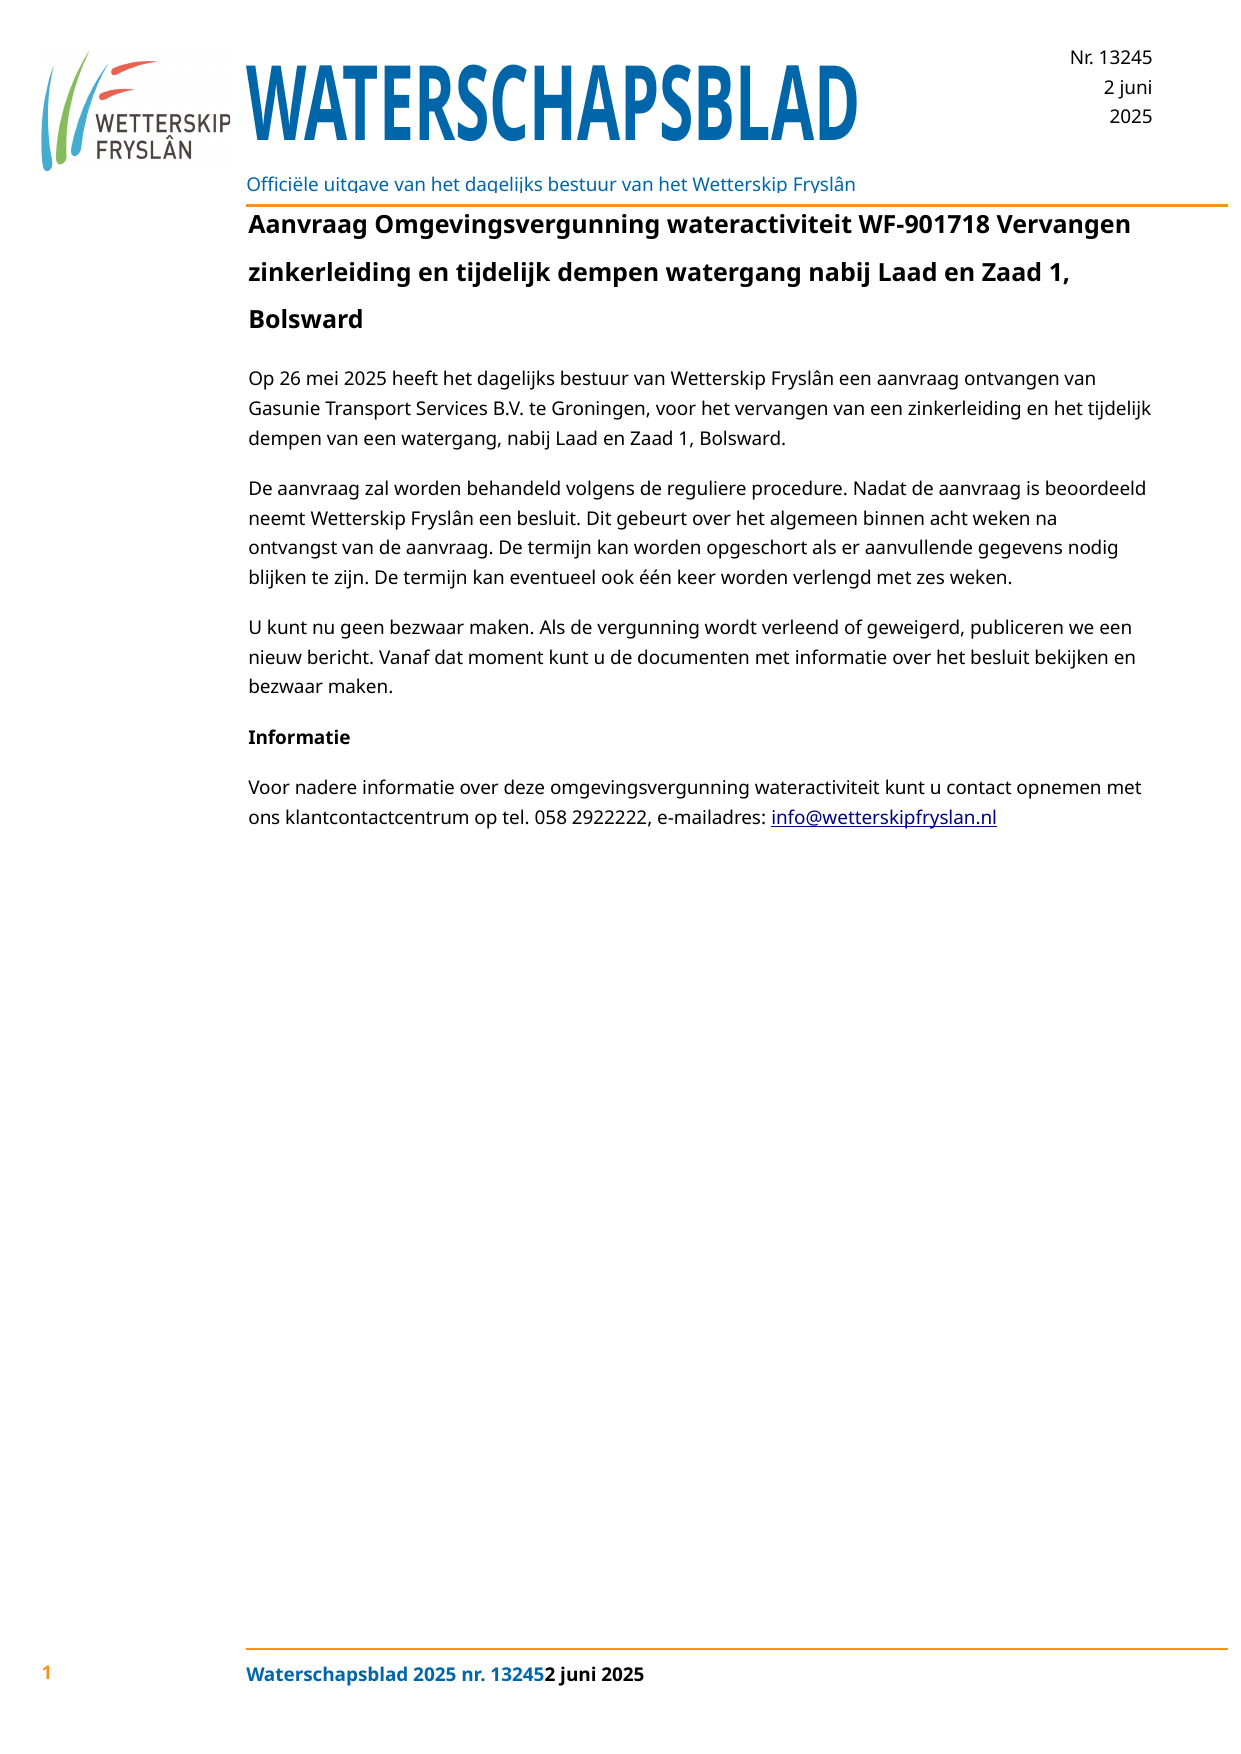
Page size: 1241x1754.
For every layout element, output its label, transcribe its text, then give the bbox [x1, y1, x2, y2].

text Op 26 mei 2025 heeft het dagelijks bestuur van Wetterskip Fryslân een aanvraag ontvangen van Gasunie Transport Services B.V. te Groningen, voor het vervangen van een zinkerleiding en het tijdelijk dempen van een watergang, nabij Laad en Zaad 1, Bolsward. [248, 366, 1152, 450]
picture [41, 47, 231, 172]
text Aanvraag Omgevingsvergunning wateractiviteit WF-901718 Vervangen zinkerleiding en tijdelijk dempen watergang nabij Laad en Zaad 1, Bolsward [248, 207, 1152, 336]
text U kunt nu geen bezwaar maken. Als de vergunning wordt verleend of geweigerd, publiceren we een nieuw bericht. Vanaf dat moment kunt u de documenten met informatie over het besluit bekijken en bezwaar maken. [248, 614, 1152, 699]
text Voor nadere informatie over deze omgevingsvergunning wateractiviteit kunt u contact opnemen met ons klantcontactcentrum op tel. 058 2922222, e-mailadres: info@wetterskipfryslan.nl [248, 774, 1152, 829]
text De aanvraag zal worden behandeld volgens de reguliere procedure. Nadat de aanvraag is beoordeeld neemt Wetterskip Fryslân een besluit. Dit gebeurt over het algemeen binnen acht weken na ontvangst van de aanvraag. De termijn kan worden opgeschort als er aanvullende gegevens nodig blijken te zijn. De termijn kan eventueel ook één keer worden verlengd met zes weken. [248, 475, 1152, 589]
text Informatie [248, 724, 1152, 749]
